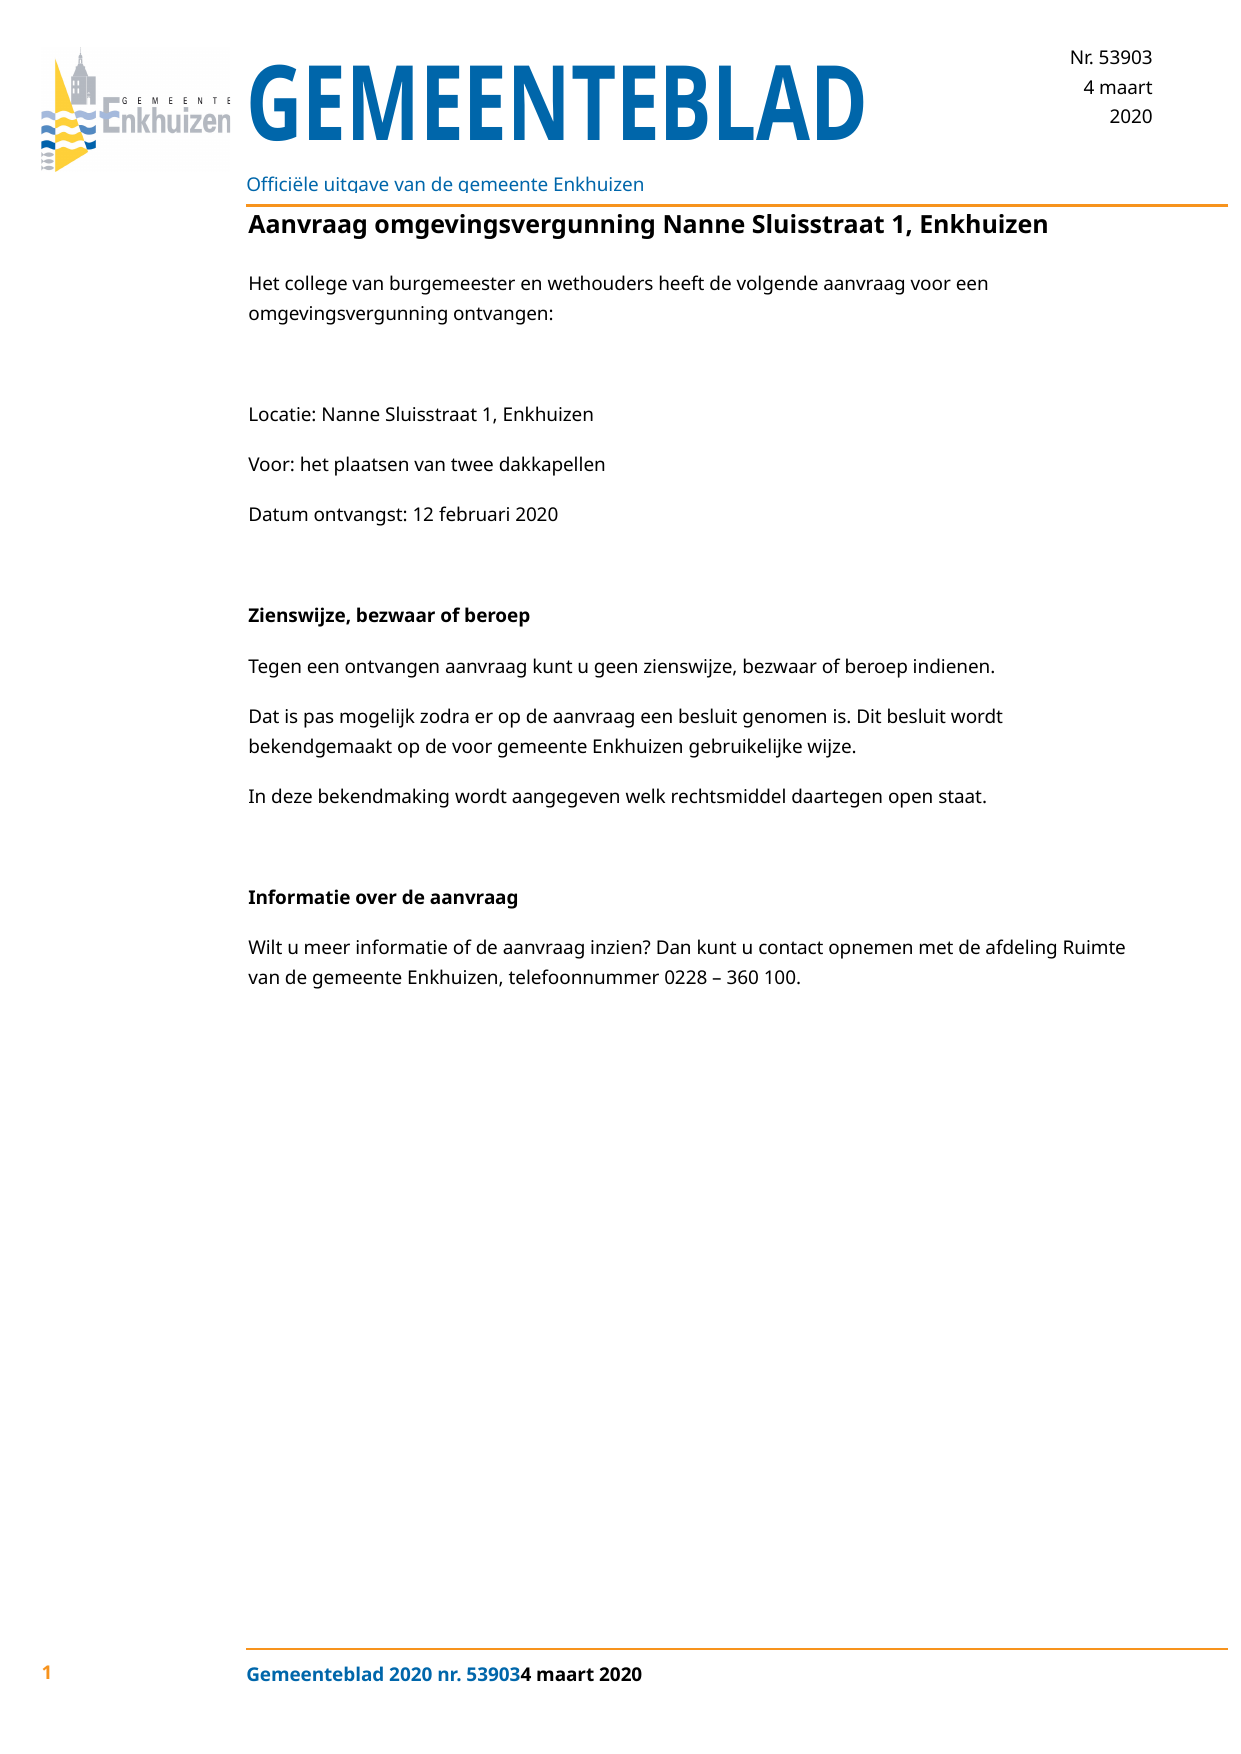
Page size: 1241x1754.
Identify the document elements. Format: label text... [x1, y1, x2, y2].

text Informatie over de aanvraag [248, 884, 1152, 910]
text Locatie: Nanne Sluisstraat 1, Enkhuizen [248, 401, 1152, 426]
text Tegen een ontvangen aanvraag kunt u geen zienswijze, bezwaar of beroep indienen. [248, 653, 1152, 678]
picture [41, 47, 231, 172]
text Voor: het plaatsen van twee dakkapellen [248, 451, 1152, 477]
text Het college van burgemeester en wethouders heeft de volgende aanvraag voor een omgevingsvergunning ontvangen: [248, 270, 1152, 326]
text Dat is pas mogelijk zodra er op de aanvraag een besluit genomen is. Dit besluit wordt bekendgemaakt op de voor gemeente Enkhuizen gebruikelijke wijze. [248, 703, 1152, 758]
text Wilt u meer informatie of de aanvraag inzien? Dan kunt u contact opnemen met de afdeling Ruimte van de gemeente Enkhuizen, telefoonnummer 0228 – 360 100. [248, 934, 1152, 990]
text Zienswijze, bezwaar of beroep [248, 602, 1152, 628]
text Datum ontvangst: 12 februari 2020 [248, 502, 1152, 527]
text In deze bekendmaking wordt aangegeven welk rechtsmiddel daartegen open staat. [248, 783, 1152, 809]
text Aanvraag omgevingsvergunning Nanne Sluisstraat 1, Enkhuizen [248, 207, 1152, 241]
